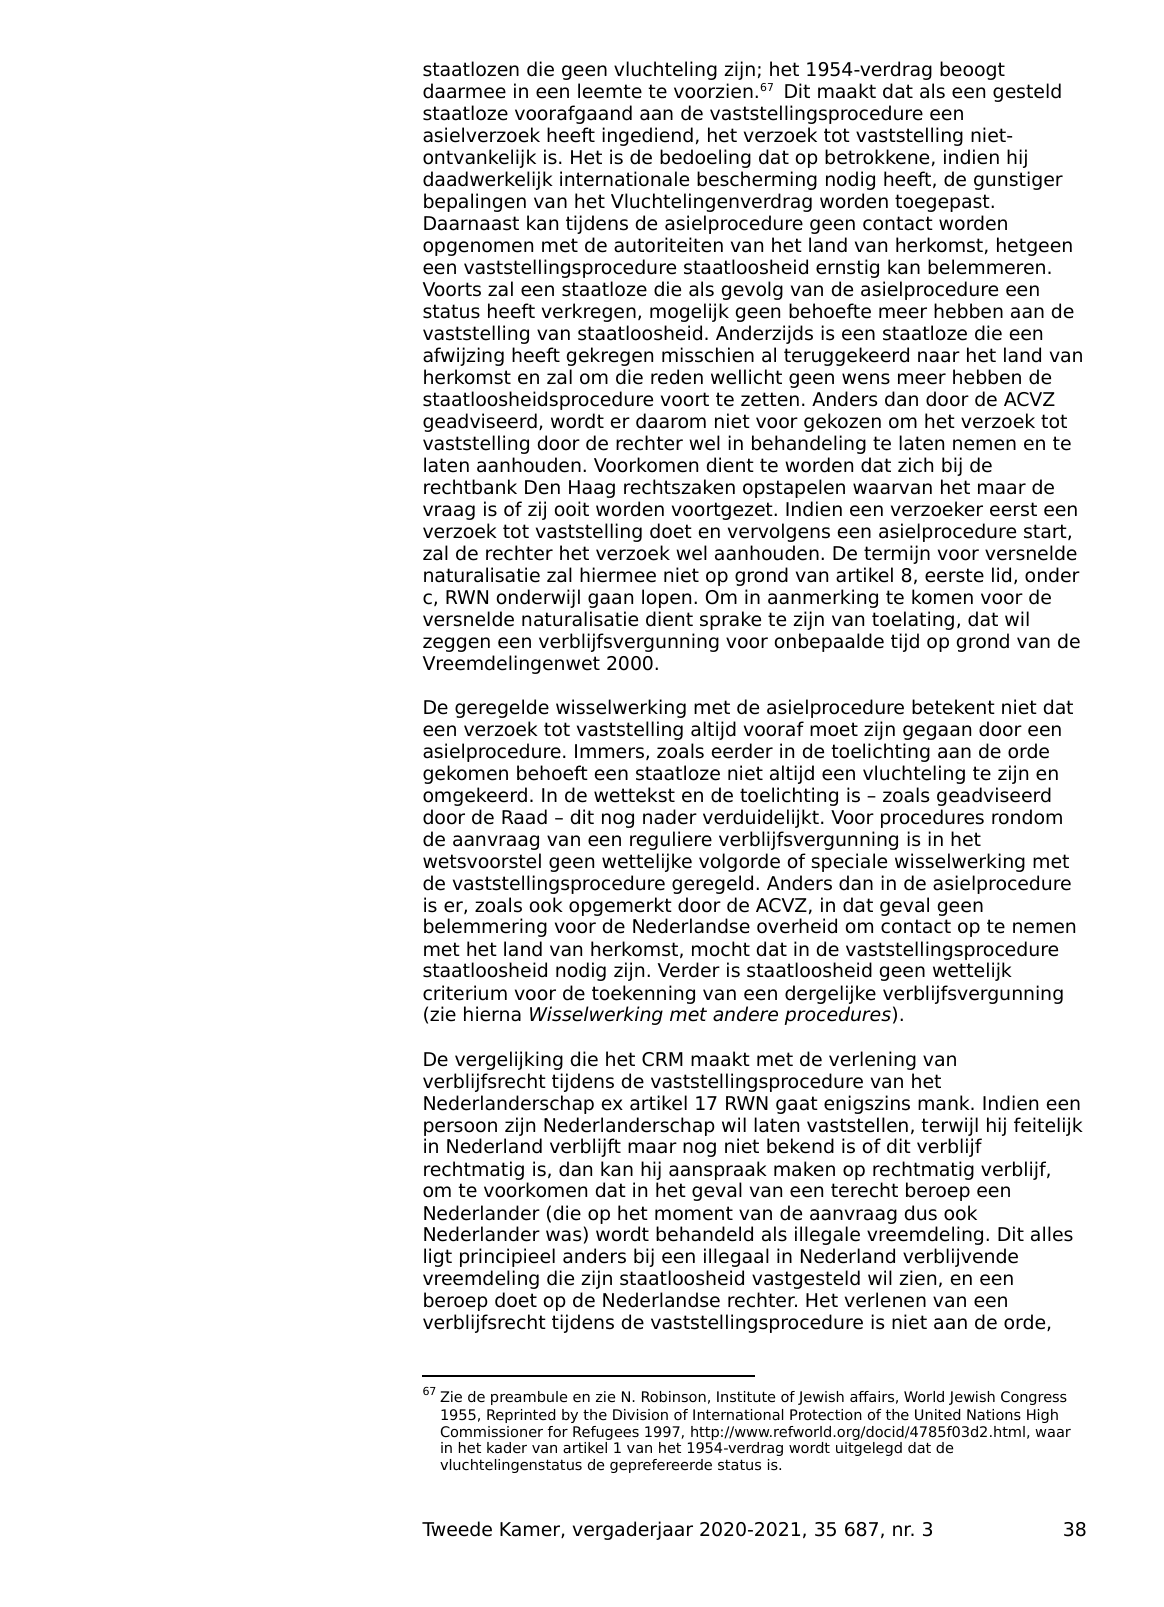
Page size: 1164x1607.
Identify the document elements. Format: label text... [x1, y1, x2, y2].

text Zie de preambule en zie N. Robinson, Institute of Jewish affairs, World Jewish Congress 1955, Reprinted by the Division of International Protection of the United Nations High Commissioner for Refugees 1997, http://www.refworld.org/docid/4785f03d2.html, waar in het kader van artikel 1 van het 1954-verdrag wordt uitgelegd dat de vluchtelingenstatus de geprefereerde status is. [422, 1385, 1087, 1474]
text De vergelijking die het CRM maakt met de verlening van verblijfsrecht tijdens de vaststellingsprocedure van het Nederlanderschap ex artikel 17 RWN gaat enigszins mank. Indien een persoon zijn Nederlanderschap wil laten vaststellen, terwijl hij feitelijk in Nederland verblijft maar nog niet bekend is of dit verblijf rechtmatig is, dan kan hij aanspraak maken op rechtmatig verblijf, om te voorkomen dat in het geval van een terecht beroep een Nederlander (die op het moment van de aanvraag dus ook Nederlander was) wordt behandeld als illegale vreemdeling. Dit alles ligt principieel anders bij een illegaal in Nederland verblijvende vreemdeling die zijn staatloosheid vastgesteld wil zien, en een beroep doet op de Nederlandse rechter. Het verlenen van een verblijfsrecht tijdens de vaststellingsprocedure is niet aan de orde, [422, 1048, 1087, 1334]
text staatlozen die geen vluchteling zijn; het 1954-verdrag beoogt daarmee in een leemte te voorzien. Dit maakt dat als een gesteld staatloze voorafgaand aan de vaststellingsprocedure een asielverzoek heeft ingediend, het verzoek tot vaststelling niet-ontvankelijk is. Het is de bedoeling dat op betrokkene, indien hij daadwerkelijk internationale bescherming nodig heeft, de gunstiger bepalingen van het Vluchtelingenverdrag worden toegepast. Daarnaast kan tijdens de asielprocedure geen contact worden opgenomen met de autoriteiten van het land van herkomst, hetgeen een vaststellingsprocedure staatloosheid ernstig kan belemmeren. Voorts zal een staatloze die als gevolg van de asielprocedure een status heeft verkregen, mogelijk geen behoefte meer hebben aan de vaststelling van staatloosheid. Anderzijds is een staatloze die een afwijzing heeft gekregen misschien al teruggekeerd naar het land van herkomst en zal om die reden wellicht geen wens meer hebben de staatloosheidsprocedure voort te zetten. Anders dan door de ACVZ geadviseerd, wordt er daarom niet voor gekozen om het verzoek tot vaststelling door de rechter wel in behandeling te laten nemen en te laten aanhouden. Voorkomen dient te worden dat zich bij de rechtbank Den Haag rechtszaken opstapelen waarvan het maar de vraag is of zij ooit worden voortgezet. Indien een verzoeker eerst een verzoek tot vaststelling doet en vervolgens een asielprocedure start, zal de rechter het verzoek wel aanhouden. De termijn voor versnelde naturalisatie zal hiermee niet op grond van artikel 8, eerste lid, onder c, RWN onderwijl gaan lopen. Om in aanmerking te komen voor de versnelde naturalisatie dient sprake te zijn van toelating, dat wil zeggen een verblijfsvergunning voor onbepaalde tijd op grond van de Vreemdelingenwet 2000. [422, 59, 1087, 674]
text De geregelde wisselwerking met de asielprocedure betekent niet dat een verzoek tot vaststelling altijd vooraf moet zijn gegaan door een asielprocedure. Immers, zoals eerder in de toelichting aan de orde gekomen behoeft een staatloze niet altijd een vluchteling te zijn en omgekeerd. In de wettekst en de toelichting is – zoals geadviseerd door de Raad – dit nog nader verduidelijkt. Voor procedures rondom de aanvraag van een reguliere verblijfsvergunning is in het wetsvoorstel geen wettelijke volgorde of speciale wisselwerking met de vaststellingsprocedure geregeld. Anders dan in de asielprocedure is er, zoals ook opgemerkt door de ACVZ, in dat geval geen belemmering voor de Nederlandse overheid om contact op te nemen met het land van herkomst, mocht dat in de vaststellingsprocedure staatloosheid nodig zijn. Verder is staatloosheid geen wettelijk criterium voor de toekenning van een dergelijke verblijfsvergunning (zie hierna Wisselwerking met andere procedures). [422, 697, 1087, 1026]
